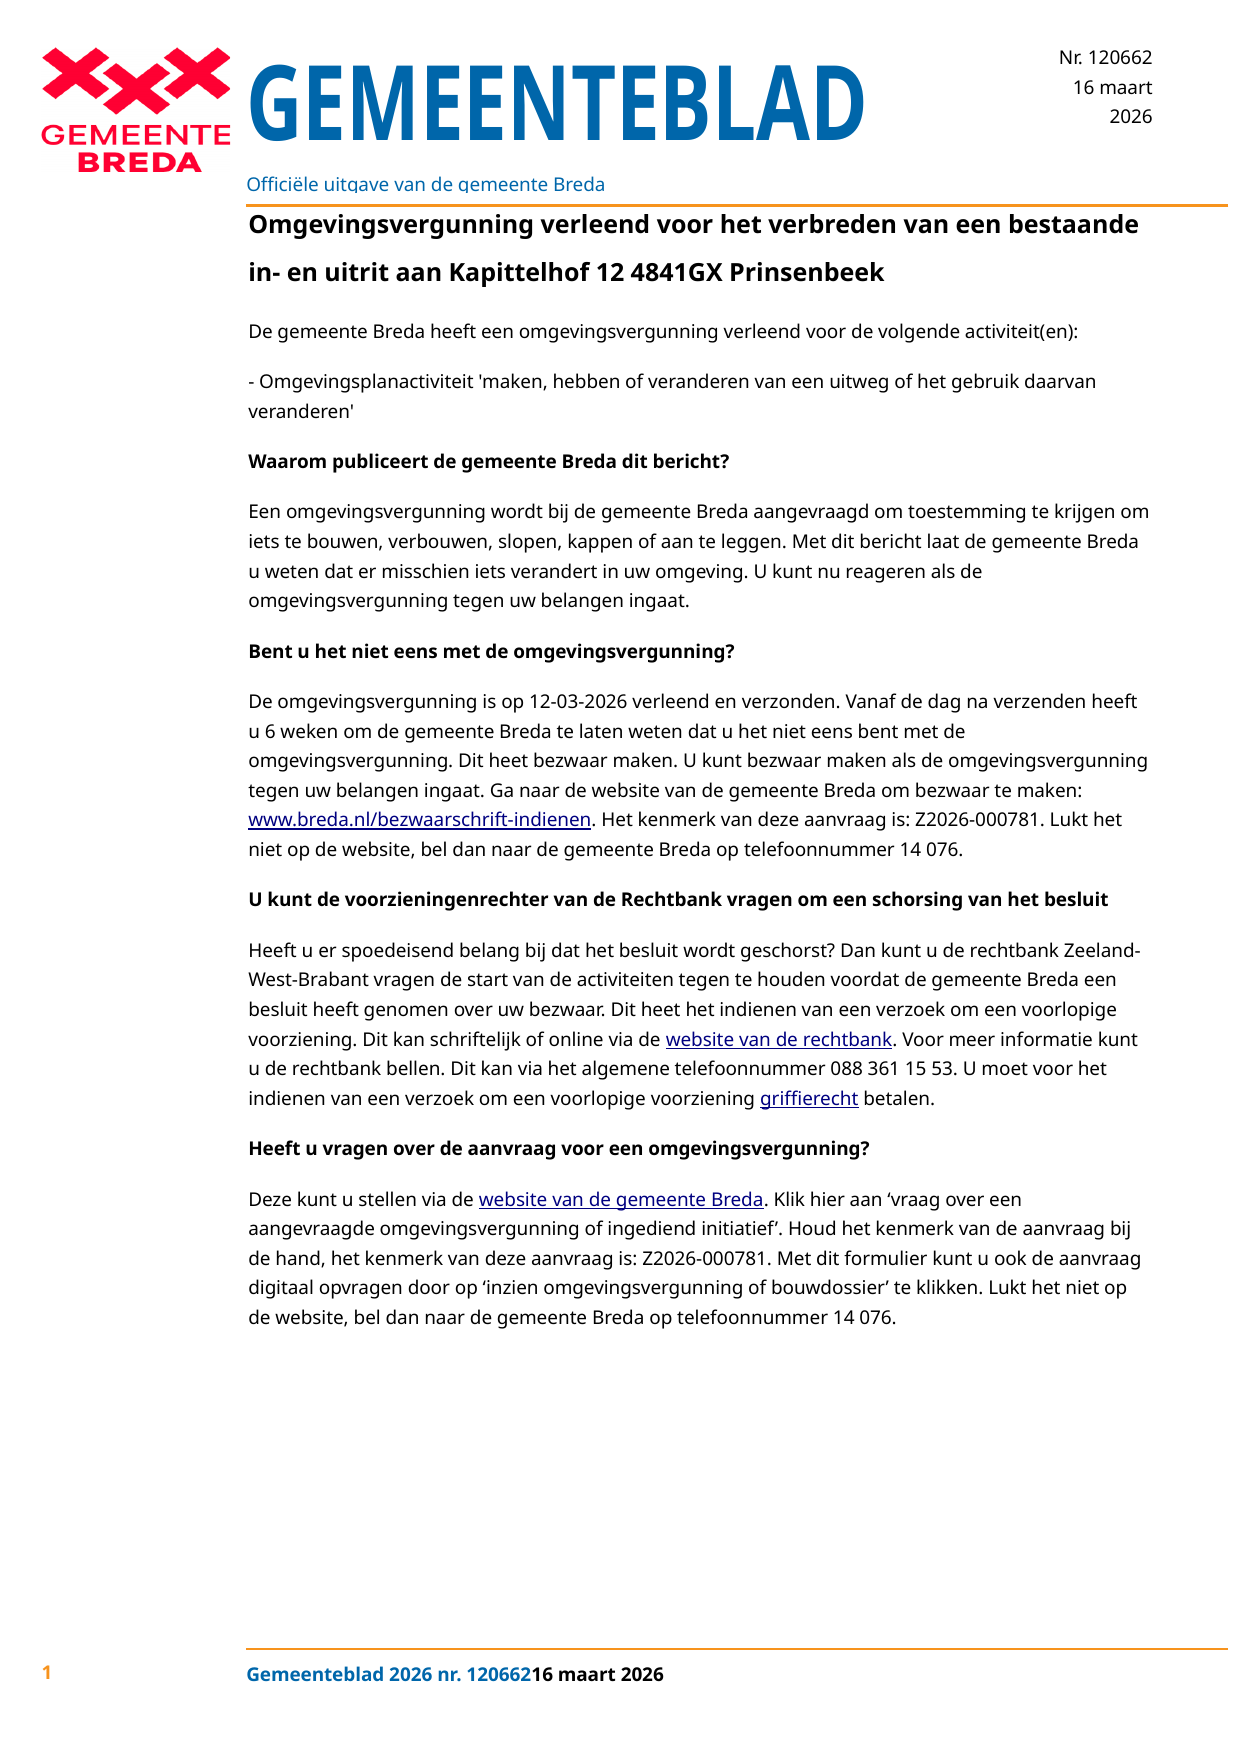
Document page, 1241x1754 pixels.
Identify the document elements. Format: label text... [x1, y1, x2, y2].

text - Omgevingsplanactiviteit 'maken, hebben of veranderen van een uitweg of het gebruik daarvan veranderen' [248, 368, 1152, 424]
text Heeft u vragen over de aanvraag voor een omgevingsvergunning? [248, 1135, 1152, 1161]
text Bent u het niet eens met de omgevingsvergunning? [248, 638, 1152, 664]
text Een omgevingsvergunning wordt bij de gemeente Breda aangevraagd om toestemming te krijgen om iets te bouwen, verbouwen, slopen, kappen of aan te leggen. Met dit bericht laat de gemeente Breda u weten dat er misschien iets verandert in uw omgeving. U kunt nu reageren als de omgevingsvergunning tegen uw belangen ingaat. [248, 499, 1152, 613]
text Heeft u er spoedeisend belang bij dat het besluit wordt geschorst? Dan kunt u de rechtbank Zeeland-West-Brabant vragen de start van de activiteiten tegen te houden voordat de gemeente Breda een besluit heeft genomen over uw bezwaar. Dit heet het indienen van een verzoek om een voorlopige voorziening. Dit kan schriftelijk of online via de website van de rechtbank. Voor meer informatie kunt u de rechtbank bellen. Dit kan via het algemene telefoonnummer 088 361 15 53. U moet voor het indienen van een verzoek om een voorlopige voorziening griffierecht betalen. [248, 937, 1152, 1111]
text De gemeente Breda heeft een omgevingsvergunning verleend voor de volgende activiteit(en): [248, 318, 1152, 344]
text Waarom publiceert de gemeente Breda dit bericht? [248, 448, 1152, 474]
text Omgevingsvergunning verleend voor het verbreden van een bestaande in- en uitrit aan Kapittelhof 12 4841GX Prinsenbeek [248, 207, 1152, 288]
text U kunt de voorzieningenrechter van de Rechtbank vragen om een schorsing van het besluit [248, 887, 1152, 912]
text De omgevingsvergunning is op 12-03-2026 verleend en verzonden. Vanaf de dag na verzenden heeft u 6 weken om de gemeente Breda te laten weten dat u het niet eens bent met de omgevingsvergunning. Dit heet bezwaar maken. U kunt bezwaar maken als de omgevingsvergunning tegen uw belangen ingaat. Ga naar de website van de gemeente Breda om bezwaar te maken: www.breda.nl/bezwaarschrift-indienen. Het kenmerk van deze aanvraag is: Z2026-000781. Lukt het niet op de website, bel dan naar de gemeente Breda op telefoonnummer 14 076. [248, 688, 1152, 862]
text Deze kunt u stellen via de website van de gemeente Breda. Klik hier aan ‘vraag over een aangevraagde omgevingsvergunning of ingediend initiatief’. Houd het kenmerk van de aanvraag bij de hand, het kenmerk van deze aanvraag is: Z2026-000781. Met dit formulier kunt u ook de aanvraag digitaal opvragen door op ‘inzien omgevingsvergunning of bouwdossier’ te klikken. Lukt het niet op de website, bel dan naar de gemeente Breda op telefoonnummer 14 076. [248, 1186, 1152, 1330]
picture [41, 47, 231, 172]
